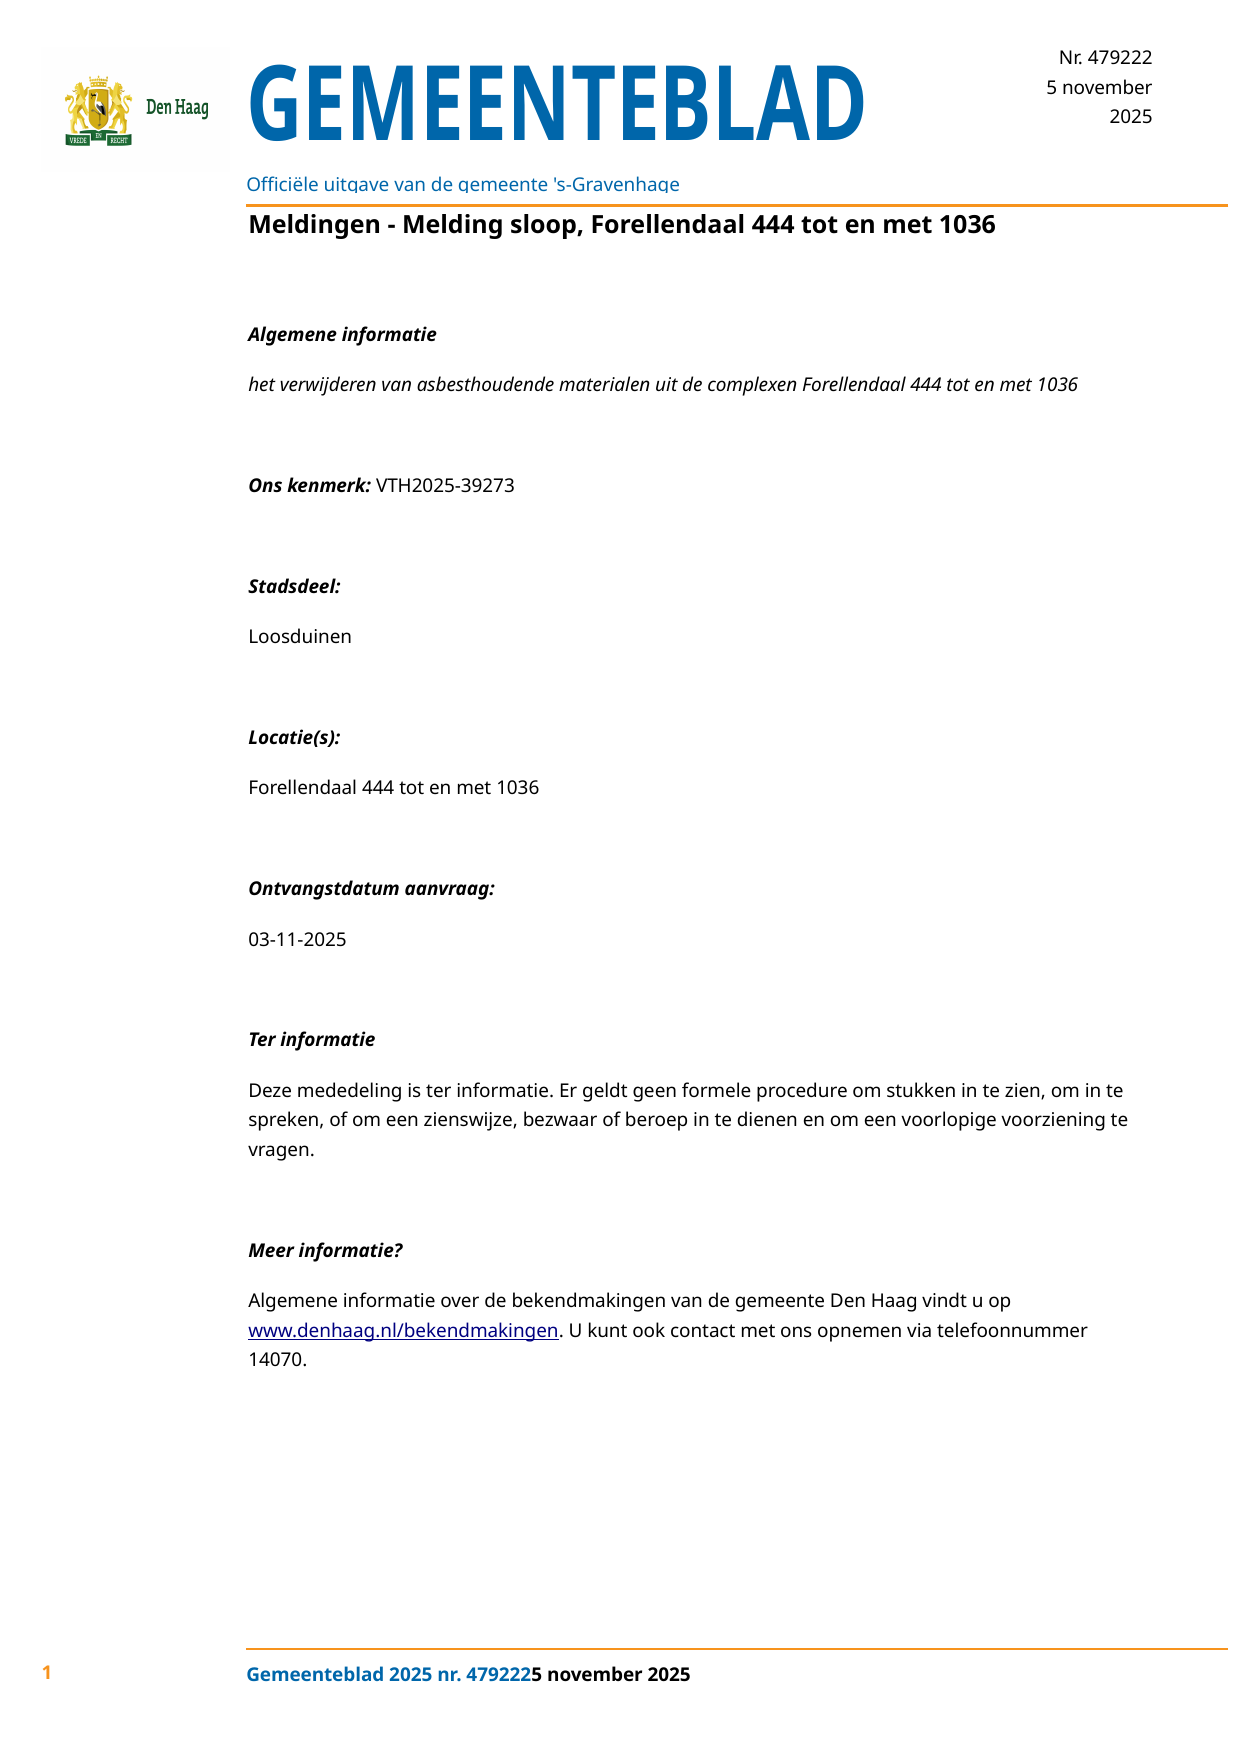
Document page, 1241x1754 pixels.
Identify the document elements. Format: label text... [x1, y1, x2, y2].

text Meer informatie? [248, 1237, 1152, 1263]
text Meldingen - Melding sloop, Forellendaal 444 tot en met 1036 [248, 207, 1152, 241]
text Locatie(s): [248, 724, 1152, 750]
text 03-11-2025 [248, 926, 1152, 951]
text Stadsdeel: [248, 573, 1152, 598]
text Ons kenmerk: VTH2025-39273 [248, 472, 1152, 498]
picture [41, 47, 231, 172]
text Algemene informatie over de bekendmakingen van de gemeente Den Haag vindt u op www.denhaag.nl/bekendmakingen. U kunt ook contact met ons opnemen via telefoonnummer 14070. [248, 1287, 1152, 1372]
text Algemene informatie [248, 321, 1152, 346]
text Deze mededeling is ter informatie. Er geldt geen formele procedure om stukken in te zien, om in te spreken, of om een zienswijze, bezwaar of beroep in te dienen en om een voorlopige voorziening te vragen. [248, 1077, 1152, 1162]
text het verwijderen van asbesthoudende materialen uit de complexen Forellendaal 444 tot en met 1036 [248, 371, 1152, 397]
text Forellendaal 444 tot en met 1036 [248, 774, 1152, 800]
text Ter informatie [248, 1027, 1152, 1052]
text Loosduinen [248, 623, 1152, 649]
text Ontvangstdatum aanvraag: [248, 875, 1152, 901]
